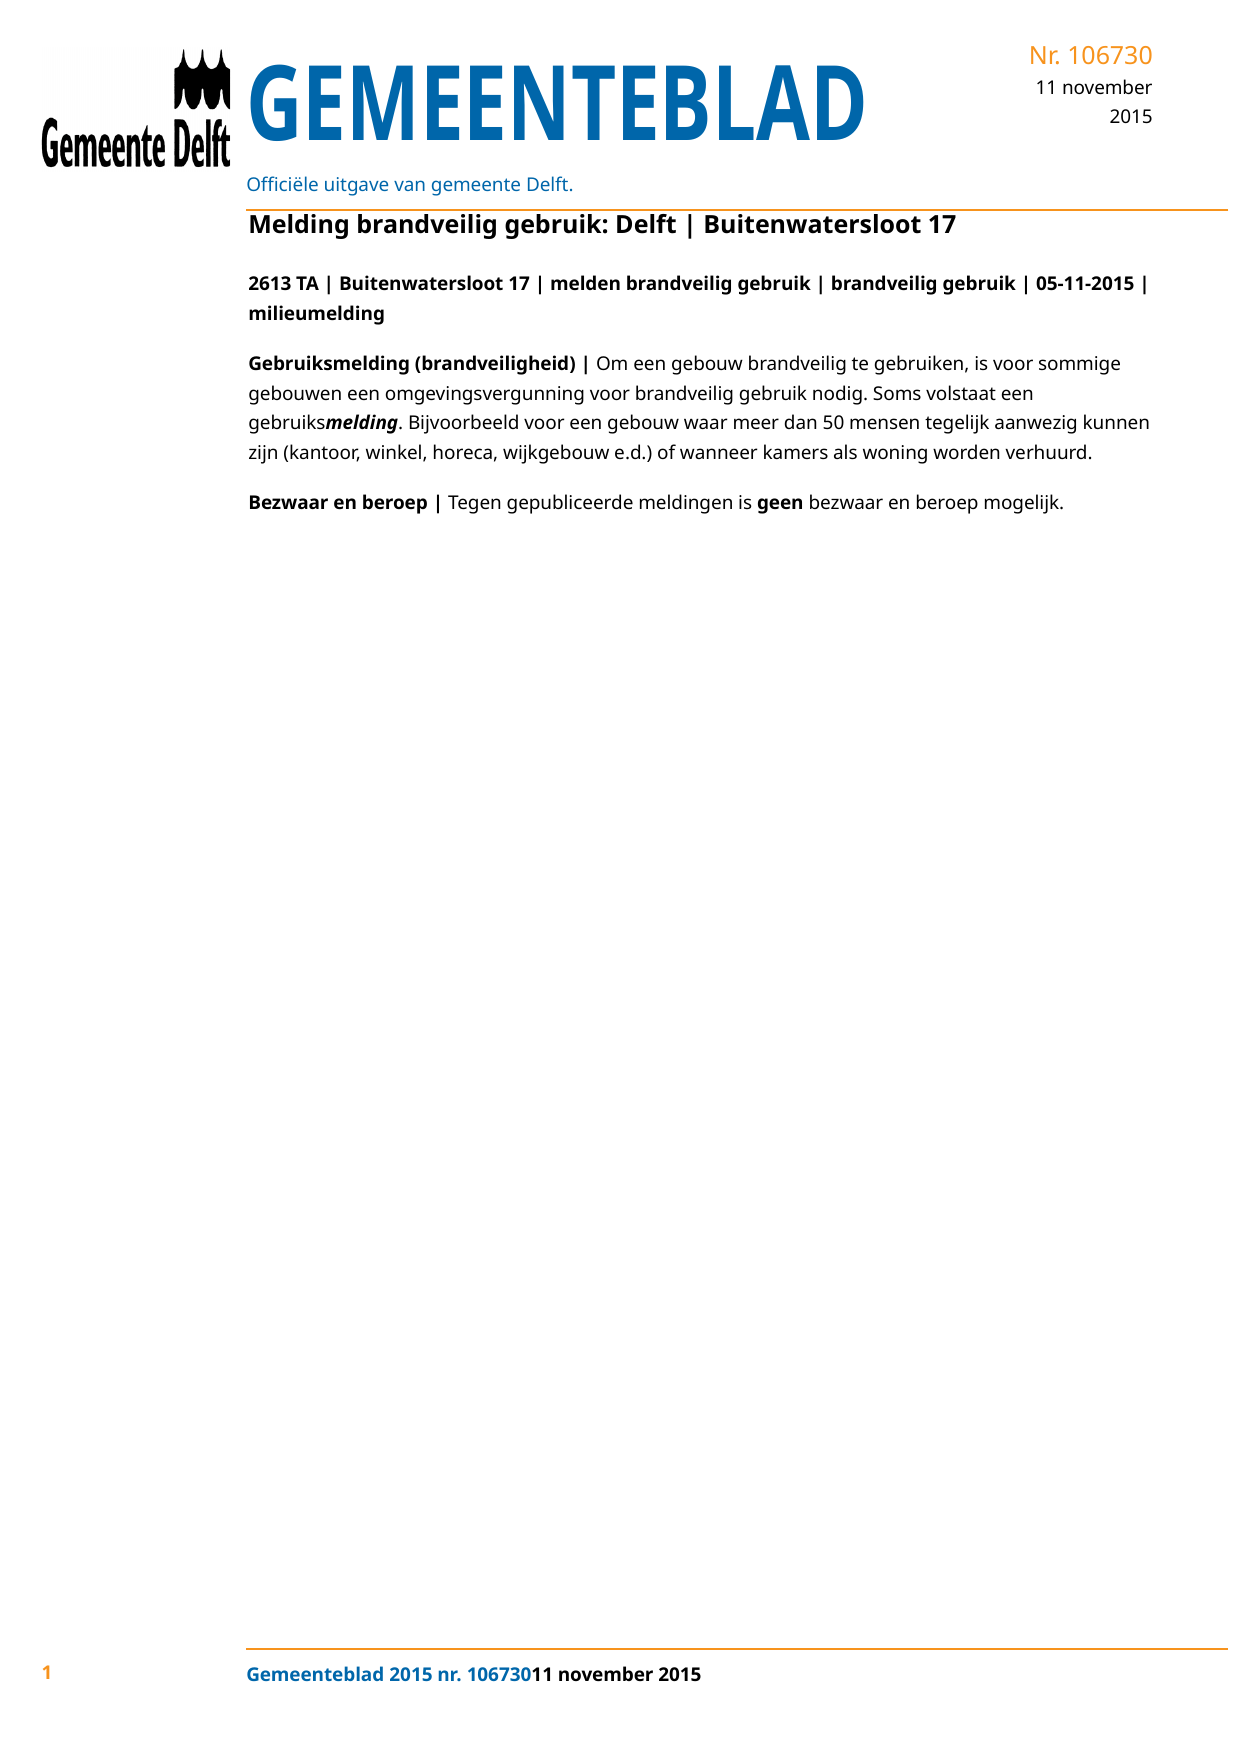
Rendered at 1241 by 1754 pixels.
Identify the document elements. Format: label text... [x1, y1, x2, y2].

text Gebruiksmelding (brandveiligheid) | Om een gebouw brandveilig te gebruiken, is voor sommige gebouwen een omgevingsvergunning voor brandveilig gebruik nodig. Soms volstaat een gebruiksmelding. Bijvoorbeeld voor een gebouw waar meer dan 50 mensen tegelijk aanwezig kunnen zijn (kantoor, winkel, horeca, wijkgebouw e.d.) of wanneer kamers als woning worden verhuurd. [248, 350, 1152, 465]
text 2613 TA | Buitenwatersloot 17 | melden brandveilig gebruik | brandveilig gebruik | 05-11-2015 | milieumelding [248, 270, 1152, 326]
picture [41, 47, 231, 172]
text Bezwaar en beroep | Tegen gepubliceerde meldingen is geen bezwaar en beroep mogelijk. [248, 489, 1152, 515]
text Melding brandveilig gebruik: Delft | Buitenwatersloot 17 [248, 211, 1152, 241]
